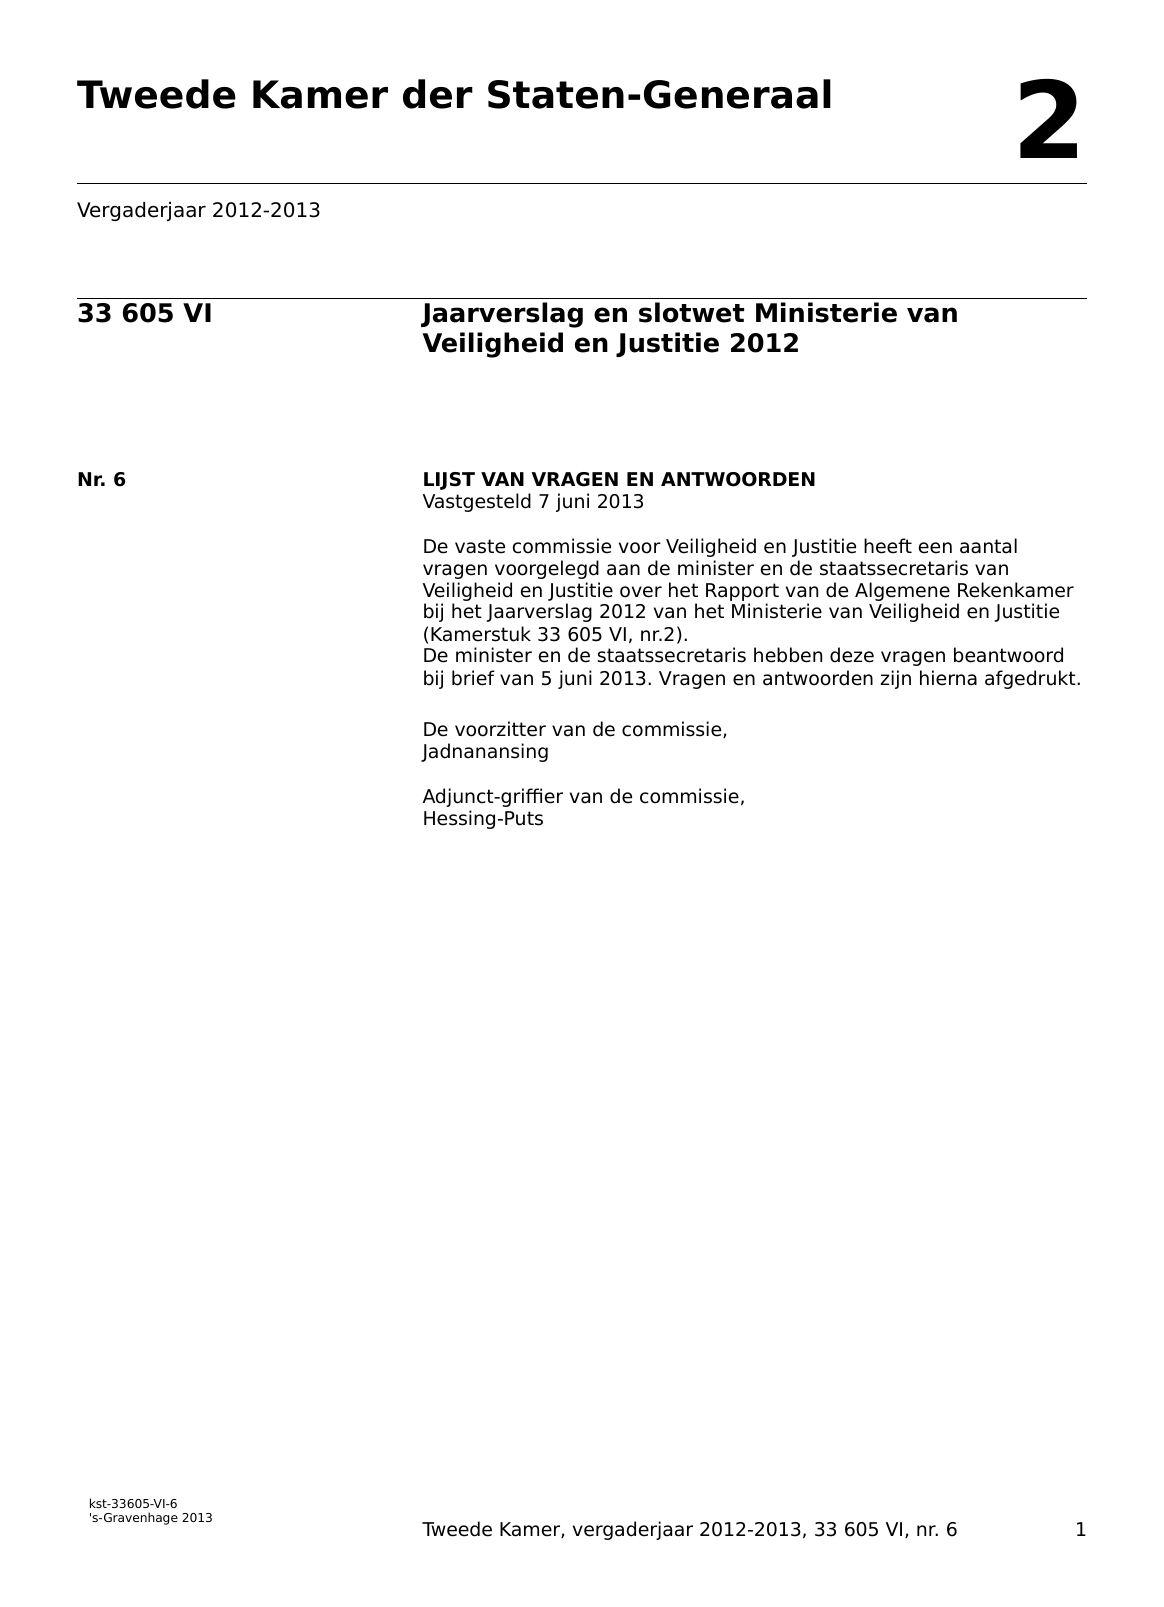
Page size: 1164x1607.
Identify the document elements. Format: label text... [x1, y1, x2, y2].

text Adjunct-griffier van de commissie, Hessing-Puts [422, 786, 1087, 829]
table_cell Vergaderjaar 2012-2013 [77, 184, 1087, 298]
table_header 2 [886, 59, 1087, 183]
text 's-Gravenhage 2013 [88, 1511, 323, 1525]
text De voorzitter van de commissie, Jadnanansing [422, 719, 1087, 763]
subtitle 33 605 VI Jaarverslag en slotwet Ministerie van Veiligheid en Justitie 2012 [77, 299, 1087, 358]
text De minister en de staatssecretaris hebben deze vragen beantwoord bij brief van 5 juni 2013. Vragen en antwoorden zijn hierna afgedrukt. [422, 645, 1087, 689]
subtitle Nr. 6 LIJST VAN VRAGEN EN ANTWOORDEN [77, 469, 1087, 491]
text Vastgesteld 7 juni 2013 [422, 491, 1087, 513]
text kst-33605-VI-6 [88, 1497, 323, 1511]
text De vaste commissie voor Veiligheid en Justitie heeft een aantal vragen voorgelegd aan de minister en de staatssecretaris van Veiligheid en Justitie over het Rapport van de Algemene Rekenkamer bij het Jaarverslag 2012 van het Ministerie van Veiligheid en Justitie (Kamerstuk 33 605 VI, nr.2). [422, 536, 1087, 645]
table_header Tweede Kamer der Staten-Generaal [77, 59, 886, 183]
